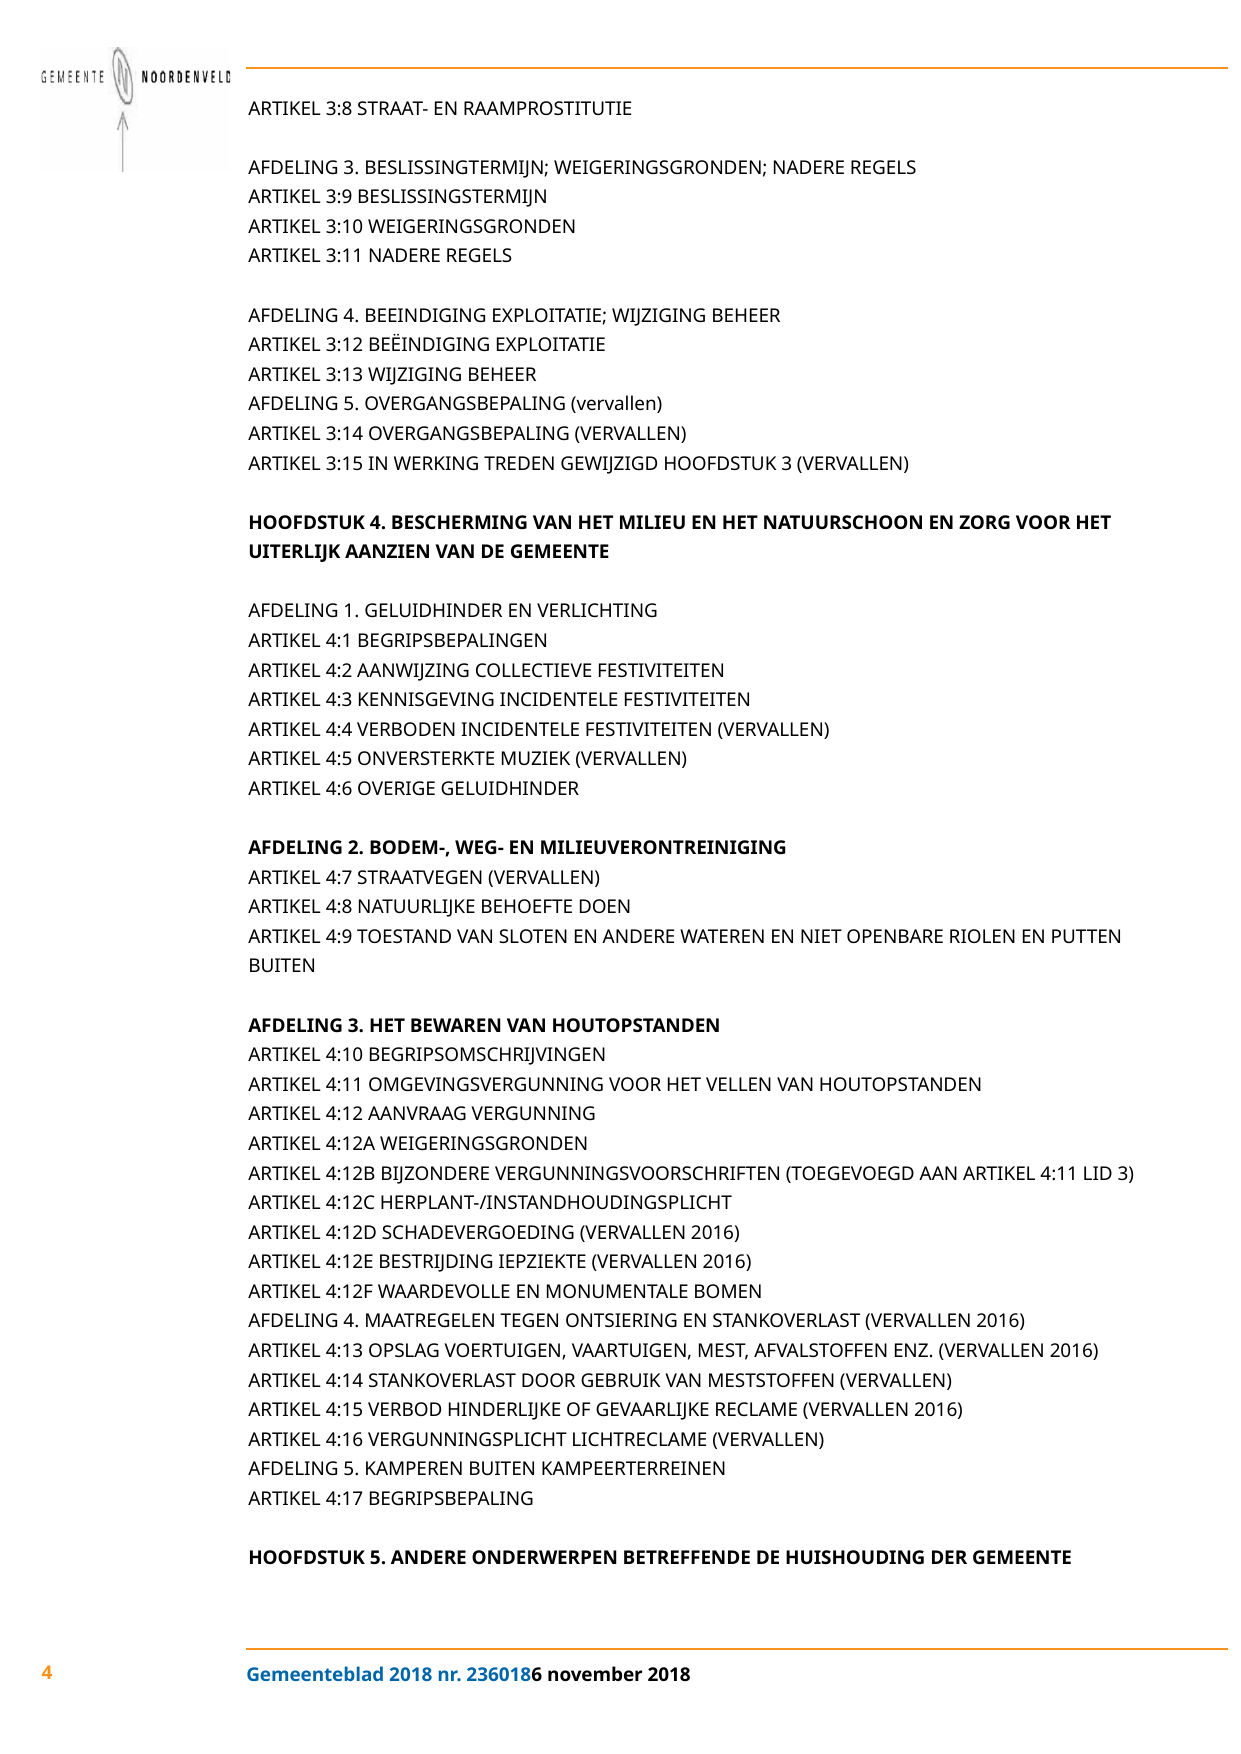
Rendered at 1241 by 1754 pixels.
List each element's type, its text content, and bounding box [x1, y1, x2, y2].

text ARTIKEL 4:2 AANWIJZING COLLECTIEVE FESTIVITEITEN [248, 657, 1152, 683]
text ARTIKEL 4:12B BIJZONDERE VERGUNNINGSVOORSCHRIFTEN (TOEGEVOEGD AAN ARTIKEL 4:11 LID 3) [248, 1160, 1152, 1186]
text ARTIKEL 4:14 STANKOVERLAST DOOR GEBRUIK VAN MESTSTOFFEN (VERVALLEN) [248, 1367, 1152, 1393]
text ARTIKEL 3:8 STRAAT- EN RAAMPROSTITUTIE [248, 95, 1152, 121]
text ARTIKEL 4:8 NATUURLIJKE BEHOEFTE DOEN [248, 893, 1152, 919]
text AFDELING 5. KAMPEREN BUITEN KAMPEERTERREINEN [248, 1456, 1152, 1481]
text ARTIKEL 4:12D SCHADEVERGOEDING (VERVALLEN 2016) [248, 1219, 1152, 1245]
text ARTIKEL 4:10 BEGRIPSOMSCHRIJVINGEN [248, 1041, 1152, 1067]
text ARTIKEL 3:13 WIJZIGING BEHEER [248, 361, 1152, 387]
text ARTIKEL 3:10 WEIGERINGSGRONDEN [248, 213, 1152, 239]
text ARTIKEL 3:15 IN WERKING TREDEN GEWIJZIGD HOOFDSTUK 3 (VERVALLEN) [248, 450, 1152, 476]
text AFDELING 4. MAATREGELEN TEGEN ONTSIERING EN STANKOVERLAST (VERVALLEN 2016) [248, 1308, 1152, 1333]
picture [41, 47, 231, 172]
text AFDELING 3. BESLISSINGTERMIJN; WEIGERINGSGRONDEN; NADERE REGELS [248, 154, 1152, 180]
text AFDELING 4. BEEINDIGING EXPLOITATIE; WIJZIGING BEHEER [248, 302, 1152, 328]
text ARTIKEL 4:12F WAARDEVOLLE EN MONUMENTALE BOMEN [248, 1278, 1152, 1304]
text ARTIKEL 4:9 TOESTAND VAN SLOTEN EN ANDERE WATEREN EN NIET OPENBARE RIOLEN EN PUTTEN BUITEN [248, 923, 1152, 978]
text ARTIKEL 4:12 AANVRAAG VERGUNNING [248, 1101, 1152, 1126]
text ARTIKEL 4:12E BESTRIJDING IEPZIEKTE (VERVALLEN 2016) [248, 1248, 1152, 1274]
text AFDELING 3. HET BEWAREN VAN HOUTOPSTANDEN [248, 1012, 1152, 1038]
text ARTIKEL 4:12A WEIGERINGSGRONDEN [248, 1130, 1152, 1156]
text AFDELING 2. BODEM-, WEG- EN MILIEUVERONTREINIGING [248, 834, 1152, 860]
text ARTIKEL 4:15 VERBOD HINDERLIJKE OF GEVAARLIJKE RECLAME (VERVALLEN 2016) [248, 1396, 1152, 1422]
text ARTIKEL 4:13 OPSLAG VOERTUIGEN, VAARTUIGEN, MEST, AFVALSTOFFEN ENZ. (VERVALLEN 2016) [248, 1337, 1152, 1363]
text ARTIKEL 4:1 BEGRIPSBEPALINGEN [248, 627, 1152, 653]
text ARTIKEL 4:12C HERPLANT-/INSTANDHOUDINGSPLICHT [248, 1189, 1152, 1215]
text HOOFDSTUK 4. BESCHERMING VAN HET MILIEU EN HET NATUURSCHOON EN ZORG VOOR HET UITERLIJK AANZIEN VAN DE GEMEENTE [248, 509, 1152, 564]
text ARTIKEL 4:17 BEGRIPSBEPALING [248, 1485, 1152, 1511]
text ARTIKEL 4:11 OMGEVINGSVERGUNNING VOOR HET VELLEN VAN HOUTOPSTANDEN [248, 1071, 1152, 1097]
text ARTIKEL 3:14 OVERGANGSBEPALING (VERVALLEN) [248, 420, 1152, 446]
text HOOFDSTUK 5. ANDERE ONDERWERPEN BETREFFENDE DE HUISHOUDING DER GEMEENTE [248, 1544, 1152, 1570]
text ARTIKEL 3:12 BEËINDIGING EXPLOITATIE [248, 331, 1152, 357]
text ARTIKEL 4:6 OVERIGE GELUIDHINDER [248, 775, 1152, 801]
text ARTIKEL 3:9 BESLISSINGSTERMIJN [248, 183, 1152, 209]
text ARTIKEL 4:4 VERBODEN INCIDENTELE FESTIVITEITEN (VERVALLEN) [248, 716, 1152, 742]
text ARTIKEL 4:3 KENNISGEVING INCIDENTELE FESTIVITEITEN [248, 686, 1152, 712]
text ARTIKEL 3:11 NADERE REGELS [248, 243, 1152, 268]
text AFDELING 5. OVERGANGSBEPALING (vervallen) [248, 391, 1152, 416]
text ARTIKEL 4:5 ONVERSTERKTE MUZIEK (VERVALLEN) [248, 746, 1152, 771]
text ARTIKEL 4:7 STRAATVEGEN (VERVALLEN) [248, 864, 1152, 890]
text ARTIKEL 4:16 VERGUNNINGSPLICHT LICHTRECLAME (VERVALLEN) [248, 1426, 1152, 1452]
text AFDELING 1. GELUIDHINDER EN VERLICHTING [248, 598, 1152, 623]
